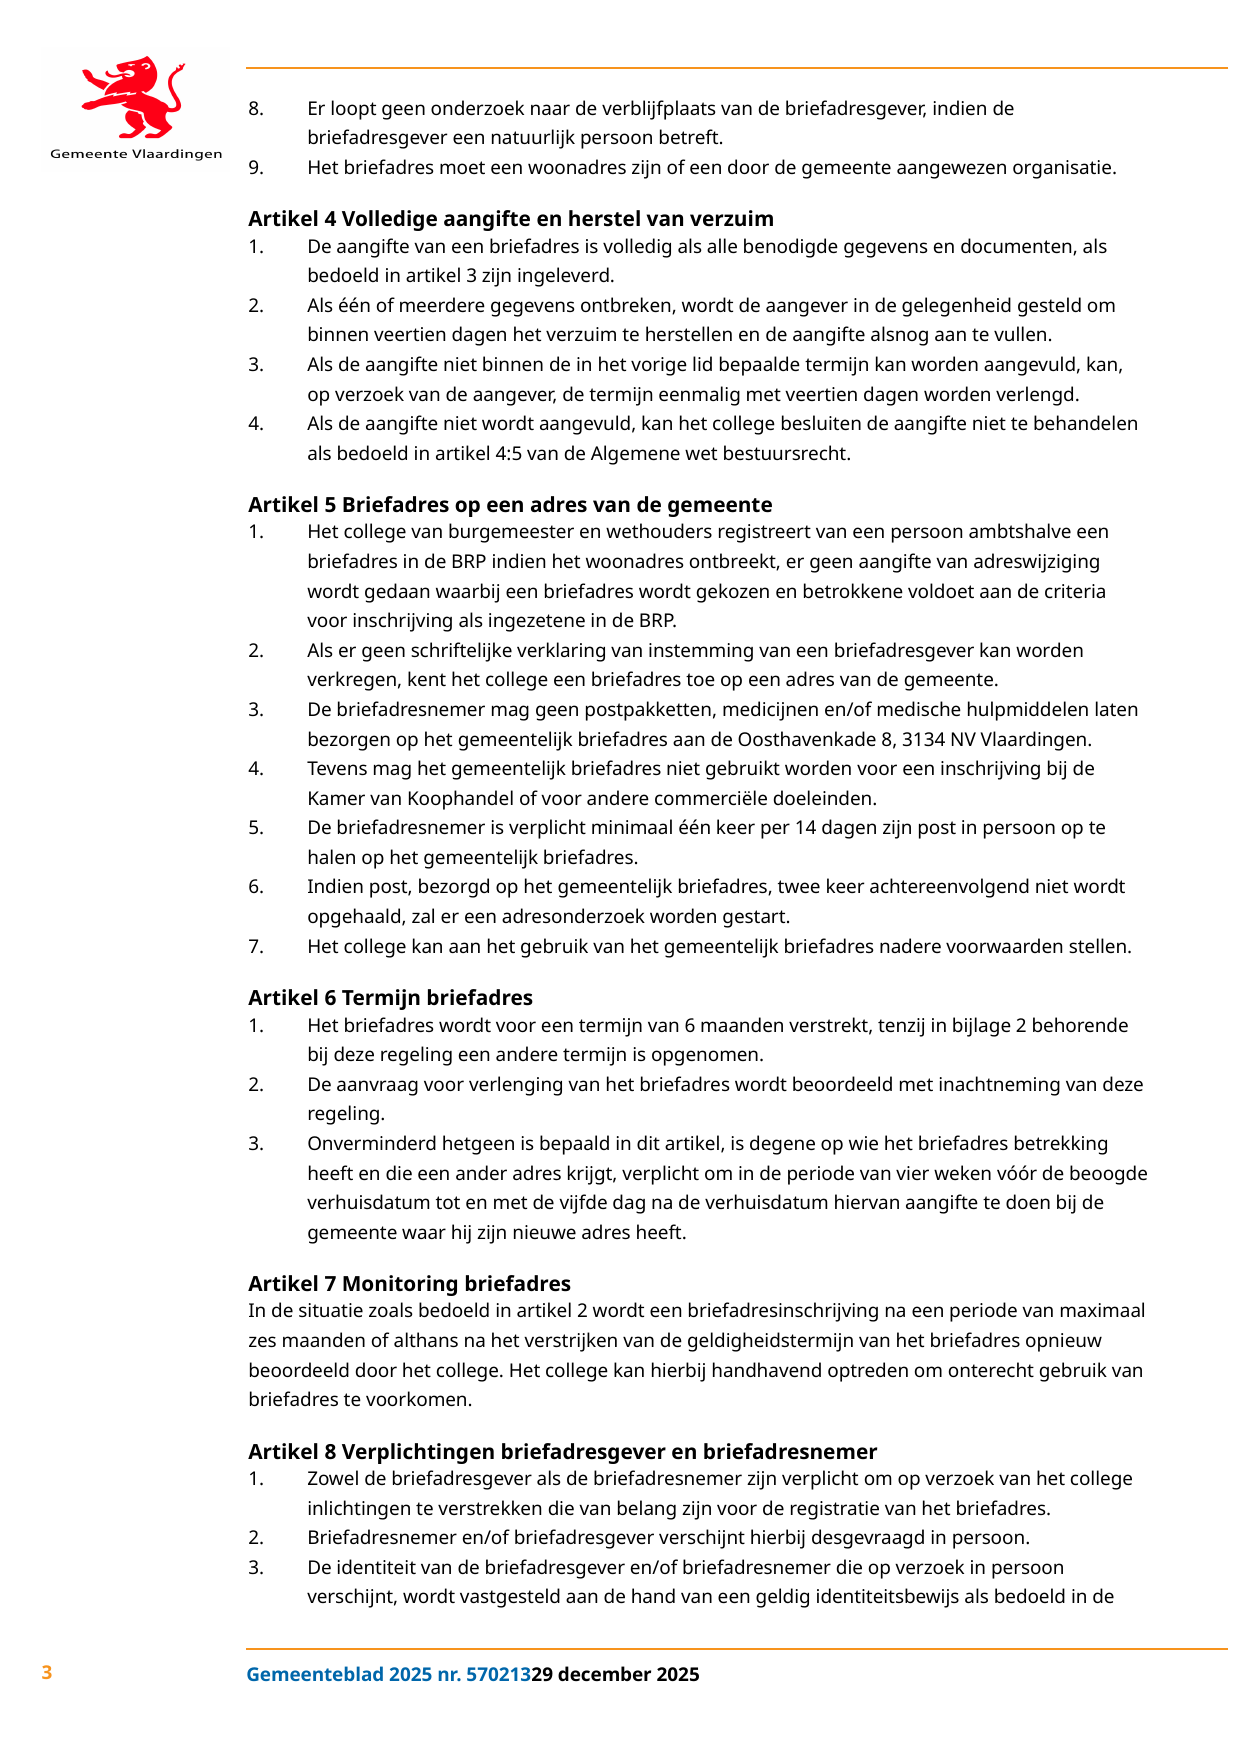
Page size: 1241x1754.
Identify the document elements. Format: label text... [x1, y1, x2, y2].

list Het college van burgemeester en wethouders registreert van een persoon ambtshalve een briefadres in de BRP indien het woonadres ontbreekt, er geen aangifte van adreswijziging wordt gedaan waarbij een briefadres wordt gekozen en betrokkene voldoet aan de criteria voor inschrijving als ingezetene in de BRP. [248, 519, 1152, 633]
list Het briefadres wordt voor een termijn van 6 maanden verstrekt, tenzij in bijlage 2 behorende bij deze regeling een andere termijn is opgenomen. [248, 1012, 1152, 1067]
text Artikel 8 Verplichtingen briefadresgever en briefadresnemer [248, 1437, 1152, 1465]
text Artikel 6 Termijn briefadres [248, 983, 1152, 1012]
list Als er geen schriftelijke verklaring van instemming van een briefadresgever kan worden verkregen, kent het college een briefadres toe op een adres van de gemeente. [248, 637, 1152, 692]
list Het college kan aan het gebruik van het gemeentelijk briefadres nadere voorwaarden stellen. [248, 933, 1152, 959]
list De identiteit van de briefadresgever en/of briefadresnemer die op verzoek in persoon verschijnt, wordt vastgesteld aan de hand van een geldig identiteitsbewijs als bedoeld in de [248, 1554, 1152, 1609]
list Briefadresnemer en/of briefadresgever verschijnt hierbij desgevraagd in persoon. [248, 1524, 1152, 1550]
text Artikel 4 Volledige aangifte en herstel van verzuim [248, 204, 1152, 233]
list De aangifte van een briefadres is volledig als alle benodigde gegevens en documenten, als bedoeld in artikel 3 zijn ingeleverd. [248, 233, 1152, 288]
text Artikel 7 Monitoring briefadres [248, 1269, 1152, 1298]
text Artikel 5 Briefadres op een adres van de gemeente [248, 490, 1152, 519]
list De briefadresnemer is verplicht minimaal één keer per 14 dagen zijn post in persoon op te halen op het gemeentelijk briefadres. [248, 814, 1152, 870]
list Zowel de briefadresgever als de briefadresnemer zijn verplicht om op verzoek van het college inlichtingen te verstrekken die van belang zijn voor de registratie van het briefadres. [248, 1465, 1152, 1521]
picture [41, 47, 231, 172]
list Als één of meerdere gegevens ontbreken, wordt de aangever in de gelegenheid gesteld om binnen veertien dagen het verzuim te herstellen en de aangifte alsnog aan te vullen. [248, 292, 1152, 347]
text In de situatie zoals bedoeld in artikel 2 wordt een briefadresinschrijving na een periode van maximaal zes maanden of althans na het verstrijken van de geldigheidstermijn van het briefadres opnieuw beoordeeld door het college. Het college kan hierbij handhavend optreden om onterecht gebruik van briefadres te voorkomen. [248, 1298, 1152, 1412]
list Het briefadres moet een woonadres zijn of een door de gemeente aangewezen organisatie. [248, 154, 1152, 180]
list Als de aangifte niet wordt aangevuld, kan het college besluiten de aangifte niet te behandelen als bedoeld in artikel 4:5 van de Algemene wet bestuursrecht. [248, 410, 1152, 466]
list De briefadresnemer mag geen postpakketten, medicijnen en/of medische hulpmiddelen laten bezorgen op het gemeentelijk briefadres aan de Oosthavenkade 8, 3134 NV Vlaardingen. [248, 696, 1152, 752]
list De aanvraag voor verlenging van het briefadres wordt beoordeeld met inachtneming van deze regeling. [248, 1071, 1152, 1126]
list Er loopt geen onderzoek naar de verblijfplaats van de briefadresgever, indien de briefadresgever een natuurlijk persoon betreft. [248, 95, 1152, 150]
list Onverminderd hetgeen is bepaald in dit artikel, is degene op wie het briefadres betrekking heeft en die een ander adres krijgt, verplicht om in de periode van vier weken vóór de beoogde verhuisdatum tot en met de vijfde dag na de verhuisdatum hiervan aangifte te doen bij de gemeente waar hij zijn nieuwe adres heeft. [248, 1130, 1152, 1244]
list Als de aangifte niet binnen de in het vorige lid bepaalde termijn kan worden aangevuld, kan, op verzoek van de aangever, de termijn eenmalig met veertien dagen worden verlengd. [248, 351, 1152, 406]
list Tevens mag het gemeentelijk briefadres niet gebruikt worden voor een inschrijving bij de Kamer van Koophandel of voor andere commerciële doeleinden. [248, 755, 1152, 811]
list Indien post, bezorgd op het gemeentelijk briefadres, twee keer achtereenvolgend niet wordt opgehaald, zal er een adresonderzoek worden gestart. [248, 874, 1152, 929]
